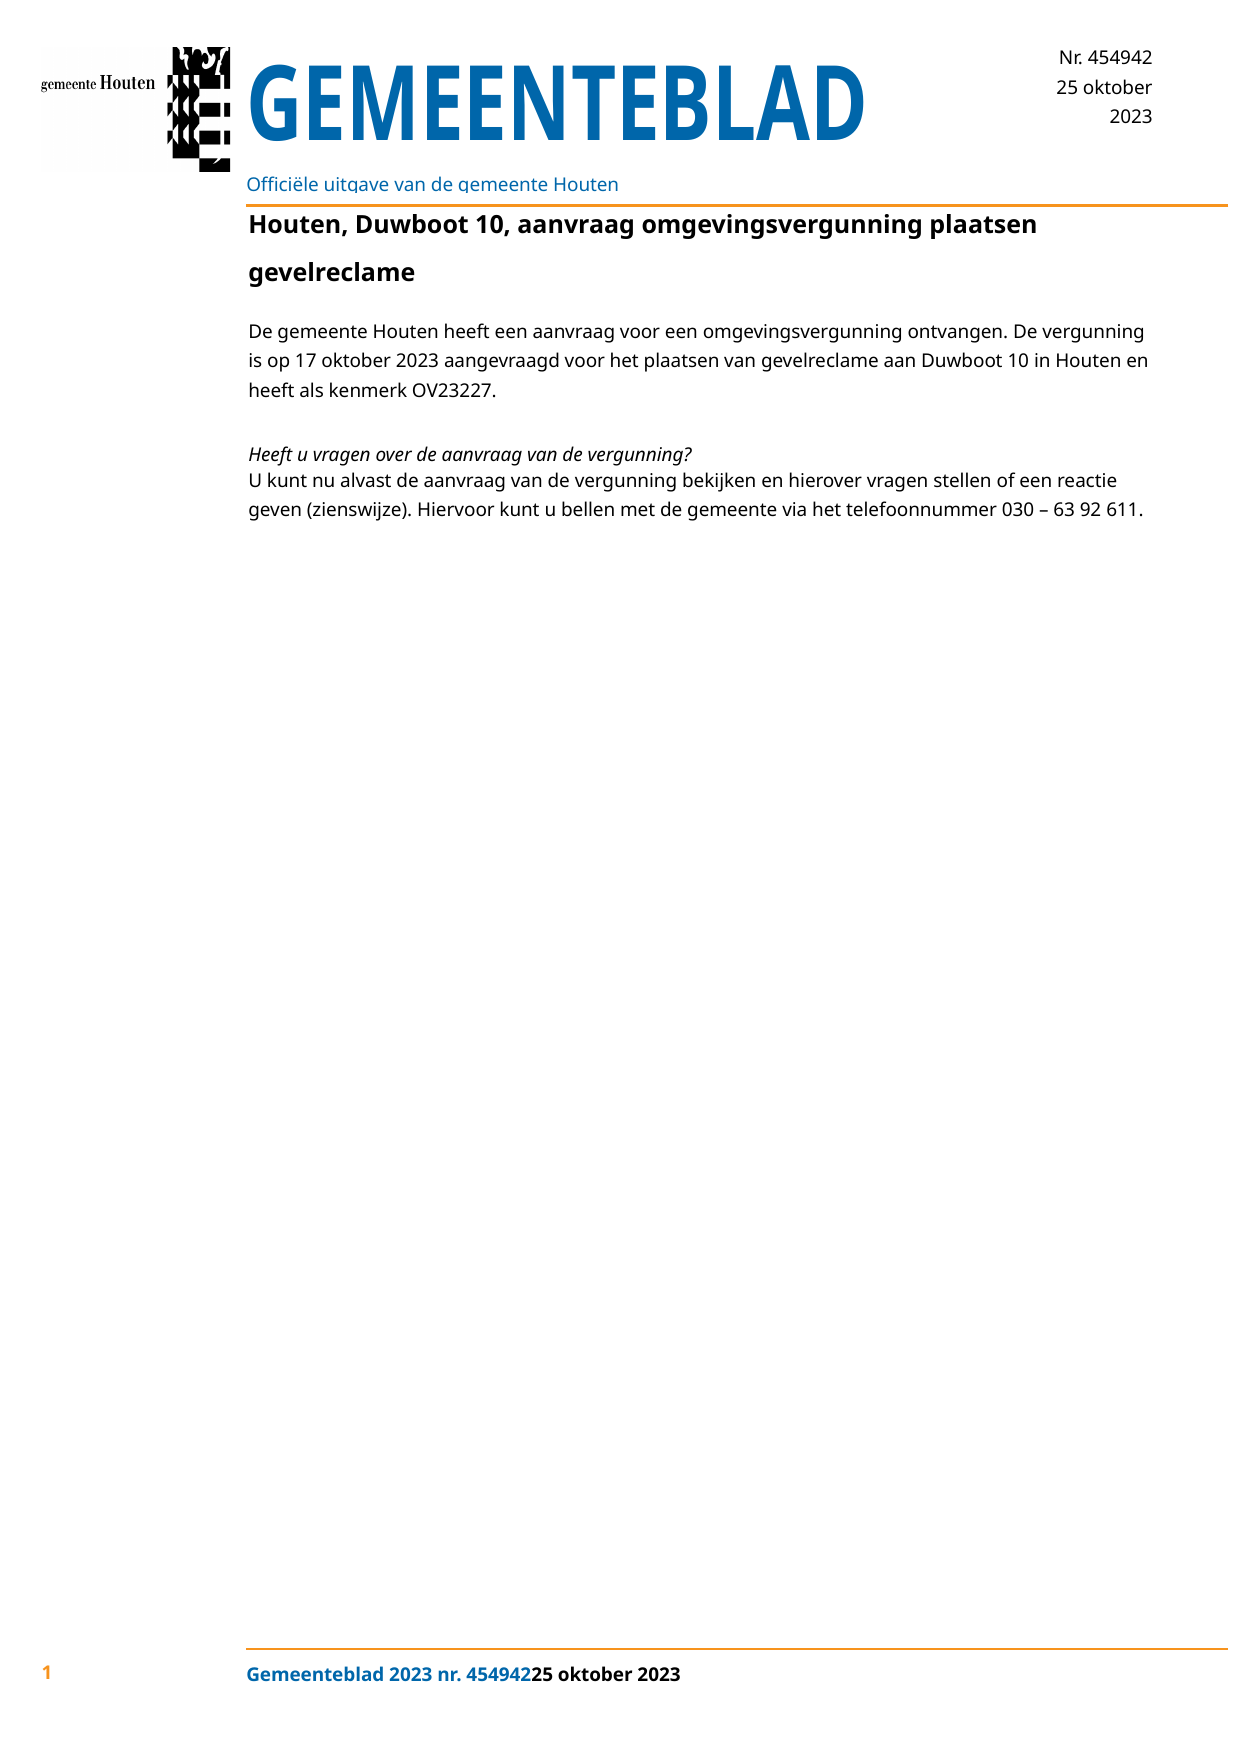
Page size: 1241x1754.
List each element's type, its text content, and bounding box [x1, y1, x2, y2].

text De gemeente Houten heeft een aanvraag voor een omgevingsvergunning ontvangen. De vergunning is op 17 oktober 2023 aangevraagd voor het plaatsen van gevelreclame aan Duwboot 10 in Houten en heeft als kenmerk OV23227. [248, 318, 1152, 403]
text Heeft u vragen over de aanvraag van de vergunning? [248, 441, 1152, 467]
picture [41, 47, 231, 172]
text U kunt nu alvast de aanvraag van de vergunning bekijken en hierover vragen stellen of een reactie geven (zienswijze). Hiervoor kunt u bellen met de gemeente via het telefoonnummer 030 – 63 92 611. [248, 467, 1152, 522]
text Houten, Duwboot 10, aanvraag omgevingsvergunning plaatsen gevelreclame [248, 207, 1152, 288]
